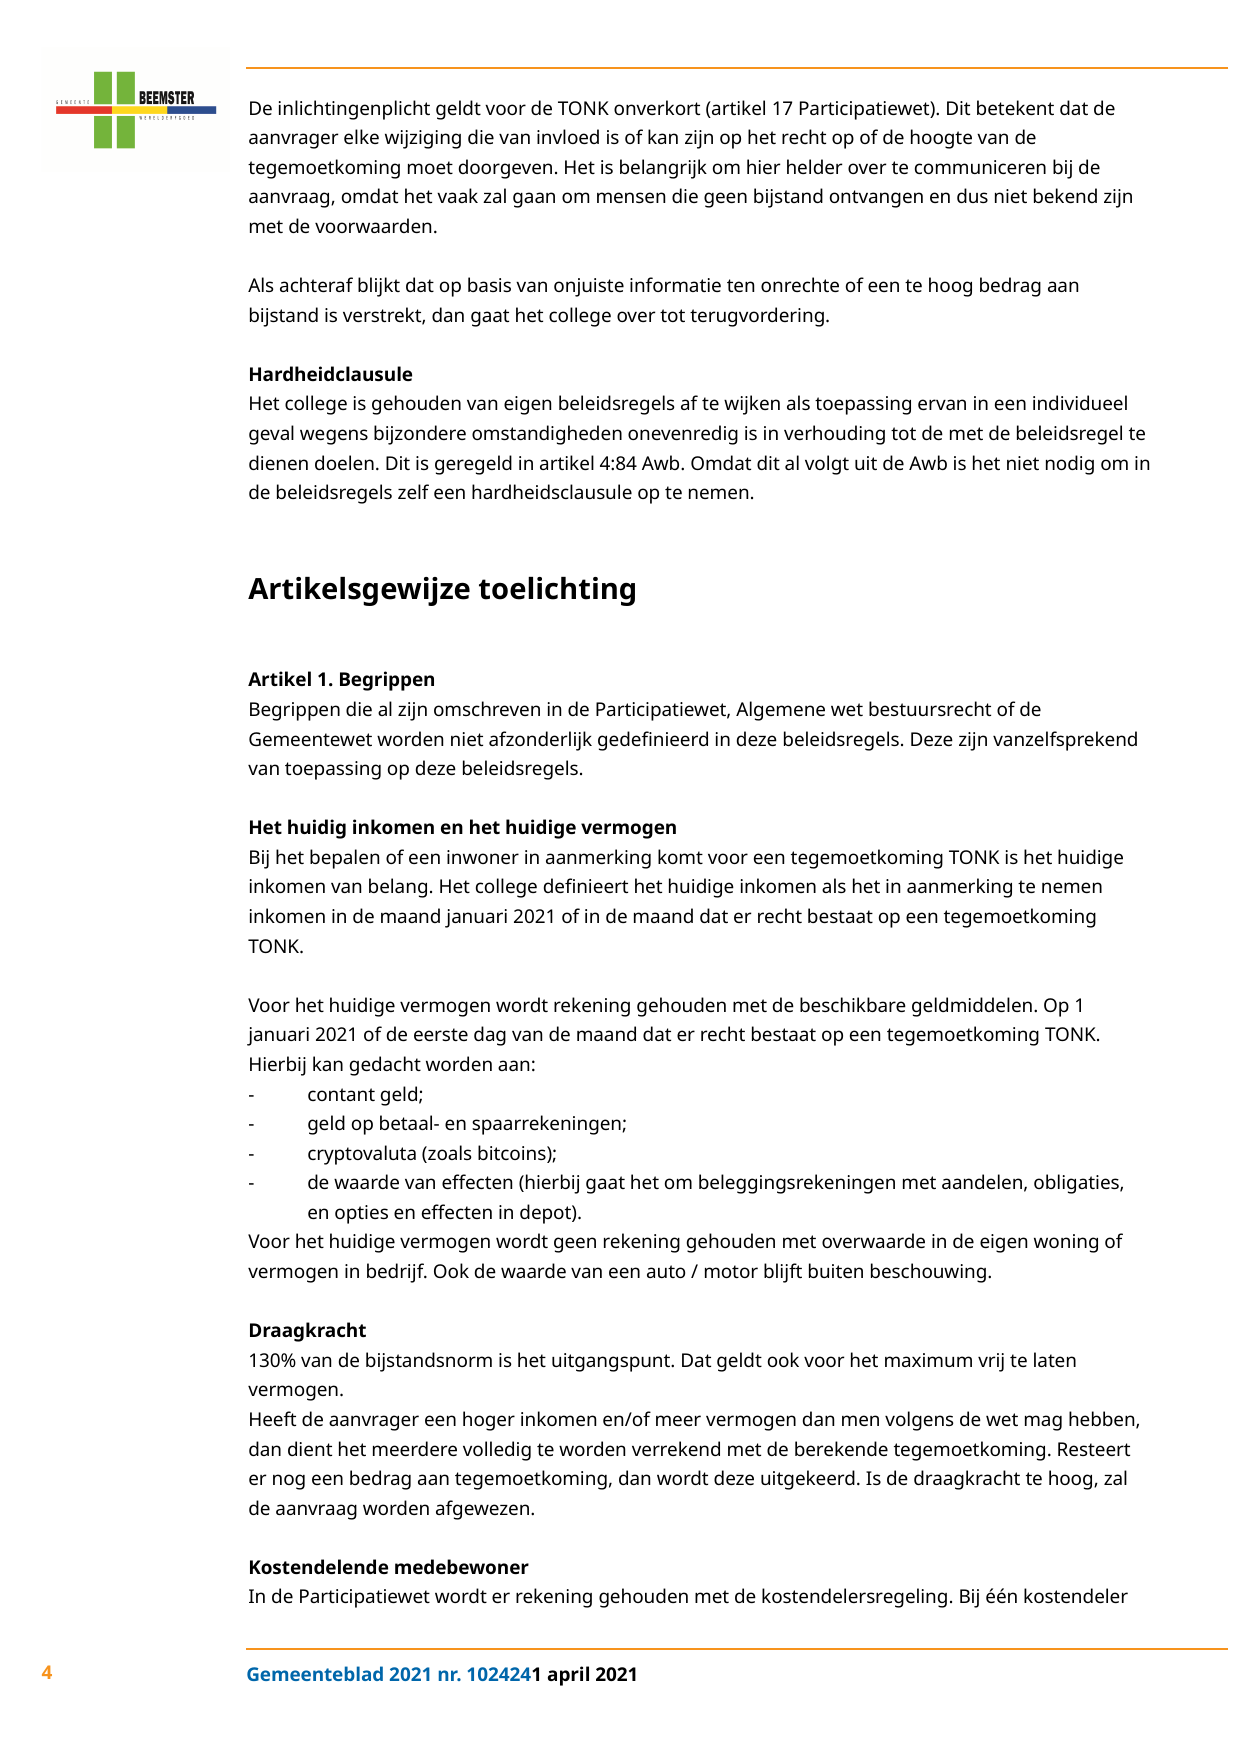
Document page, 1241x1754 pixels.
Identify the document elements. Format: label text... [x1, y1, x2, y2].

text Voor het huidige vermogen wordt rekening gehouden met de beschikbare geldmiddelen. Op 1 januari 2021 of de eerste dag van de maand dat er recht bestaat op een tegemoetkoming TONK. Hierbij kan gedacht worden aan: [248, 992, 1152, 1077]
text 130% van de bijstandsnorm is het uitgangspunt. Dat geldt ook voor het maximum vrij te laten vermogen. [248, 1347, 1152, 1402]
list geld op betaal- en spaarrekeningen; [248, 1110, 1152, 1136]
picture [41, 47, 231, 172]
text Kostendelende medebewoner [248, 1554, 1152, 1580]
list de waarde van effecten (hierbij gaat het om beleggingsrekeningen met aandelen, obligaties, en opties en effecten in depot). [248, 1169, 1152, 1225]
text Hardheidclausule [248, 361, 1152, 387]
text Artikel 1. Begrippen [248, 667, 1152, 692]
text Heeft de aanvrager een hoger inkomen en/of meer vermogen dan men volgens de wet mag hebben, dan dient het meerdere volledig te worden verrekend met de berekende tegemoetkoming. Resteert er nog een bedrag aan tegemoetkoming, dan wordt deze uitgekeerd. Is de draagkracht te hoog, zal de aanvraag worden afgewezen. [248, 1406, 1152, 1521]
text Artikelsgewijze toelichting [248, 568, 1152, 608]
list cryptovaluta (zoals bitcoins); [248, 1140, 1152, 1166]
text In de Participatiewet wordt er rekening gehouden met de kostendelersregeling. Bij één kostendeler [248, 1584, 1152, 1609]
text Als achteraf blijkt dat op basis van onjuiste informatie ten onrechte of een te hoog bedrag aan bijstand is verstrekt, dan gaat het college over tot terugvordering. [248, 272, 1152, 328]
text Begrippen die al zijn omschreven in de Participatiewet, Algemene wet bestuursrecht of de Gemeentewet worden niet afzonderlijk gedefinieerd in deze beleidsregels. Deze zijn vanzelfsprekend van toepassing op deze beleidsregels. [248, 696, 1152, 781]
text De inlichtingenplicht geldt voor de TONK onverkort (artikel 17 Participatiewet). Dit betekent dat de aanvrager elke wijziging die van invloed is of kan zijn op het recht op of de hoogte van de tegemoetkoming moet doorgeven. Het is belangrijk om hier helder over te communiceren bij de aanvraag, omdat het vaak zal gaan om mensen die geen bijstand ontvangen en dus niet bekend zijn met de voorwaarden. [248, 95, 1152, 239]
text Voor het huidige vermogen wordt geen rekening gehouden met overwaarde in de eigen woning of vermogen in bedrijf. Ook de waarde van een auto / motor blijft buiten beschouwing. [248, 1229, 1152, 1284]
list contant geld; [248, 1081, 1152, 1106]
text Het college is gehouden van eigen beleidsregels af te wijken als toepassing ervan in een individueel geval wegens bijzondere omstandigheden onevenredig is in verhouding tot de met de beleidsregel te dienen doelen. Dit is geregeld in artikel 4:84 Awb. Omdat dit al volgt uit de Awb is het niet nodig om in de beleidsregels zelf een hardheidsclausule op te nemen. [248, 391, 1152, 505]
text Draagkracht [248, 1317, 1152, 1343]
text Bij het bepalen of een inwoner in aanmerking komt voor een tegemoetkoming TONK is het huidige inkomen van belang. Het college definieert het huidige inkomen als het in aanmerking te nemen inkomen in de maand januari 2021 of in de maand dat er recht bestaat op een tegemoetkoming TONK. [248, 844, 1152, 958]
text Het huidig inkomen en het huidige vermogen [248, 814, 1152, 840]
